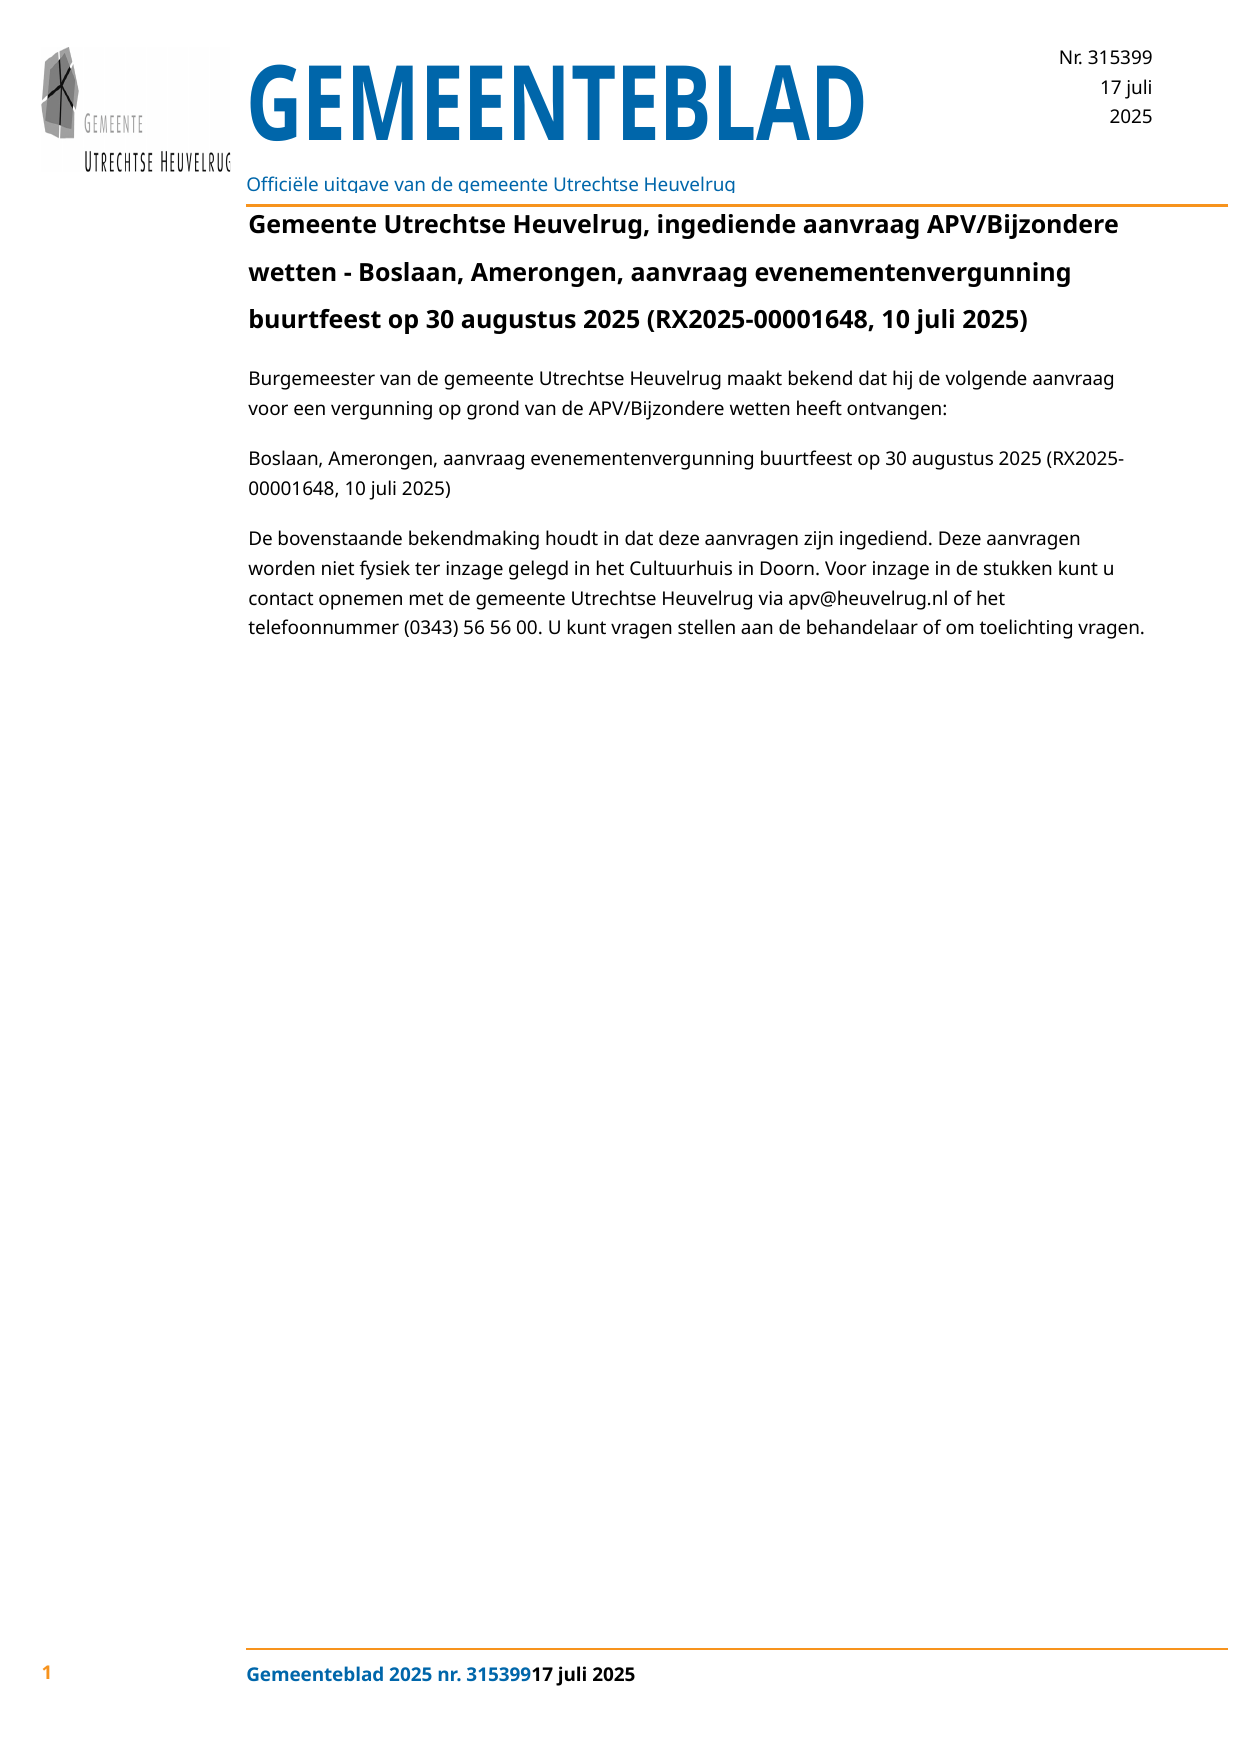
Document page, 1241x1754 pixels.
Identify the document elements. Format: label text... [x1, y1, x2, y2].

text De bovenstaande bekendmaking houdt in dat deze aanvragen zijn ingediend. Deze aanvragen worden niet fysiek ter inzage gelegd in het Cultuurhuis in Doorn. Voor inzage in de stukken kunt u contact opnemen met de gemeente Utrechtse Heuvelrug via apv@heuvelrug.nl of het telefoonnummer (0343) 56 56 00. U kunt vragen stellen aan de behandelaar of om toelichting vragen. [248, 526, 1152, 640]
text Burgemeester van de gemeente Utrechtse Heuvelrug maakt bekend dat hij de volgende aanvraag voor een vergunning op grond van de APV/Bijzondere wetten heeft ontvangen: [248, 366, 1152, 421]
text Gemeente Utrechtse Heuvelrug, ingediende aanvraag APV/Bijzondere wetten - Boslaan, Amerongen, aanvraag evenementenvergunning buurtfeest op 30 augustus 2025 (RX2025-00001648, 10 juli 2025) [248, 207, 1152, 336]
picture [41, 47, 231, 172]
text Boslaan, Amerongen, aanvraag evenementenvergunning buurtfeest op 30 augustus 2025 (RX2025-00001648, 10 juli 2025) [248, 446, 1152, 501]
